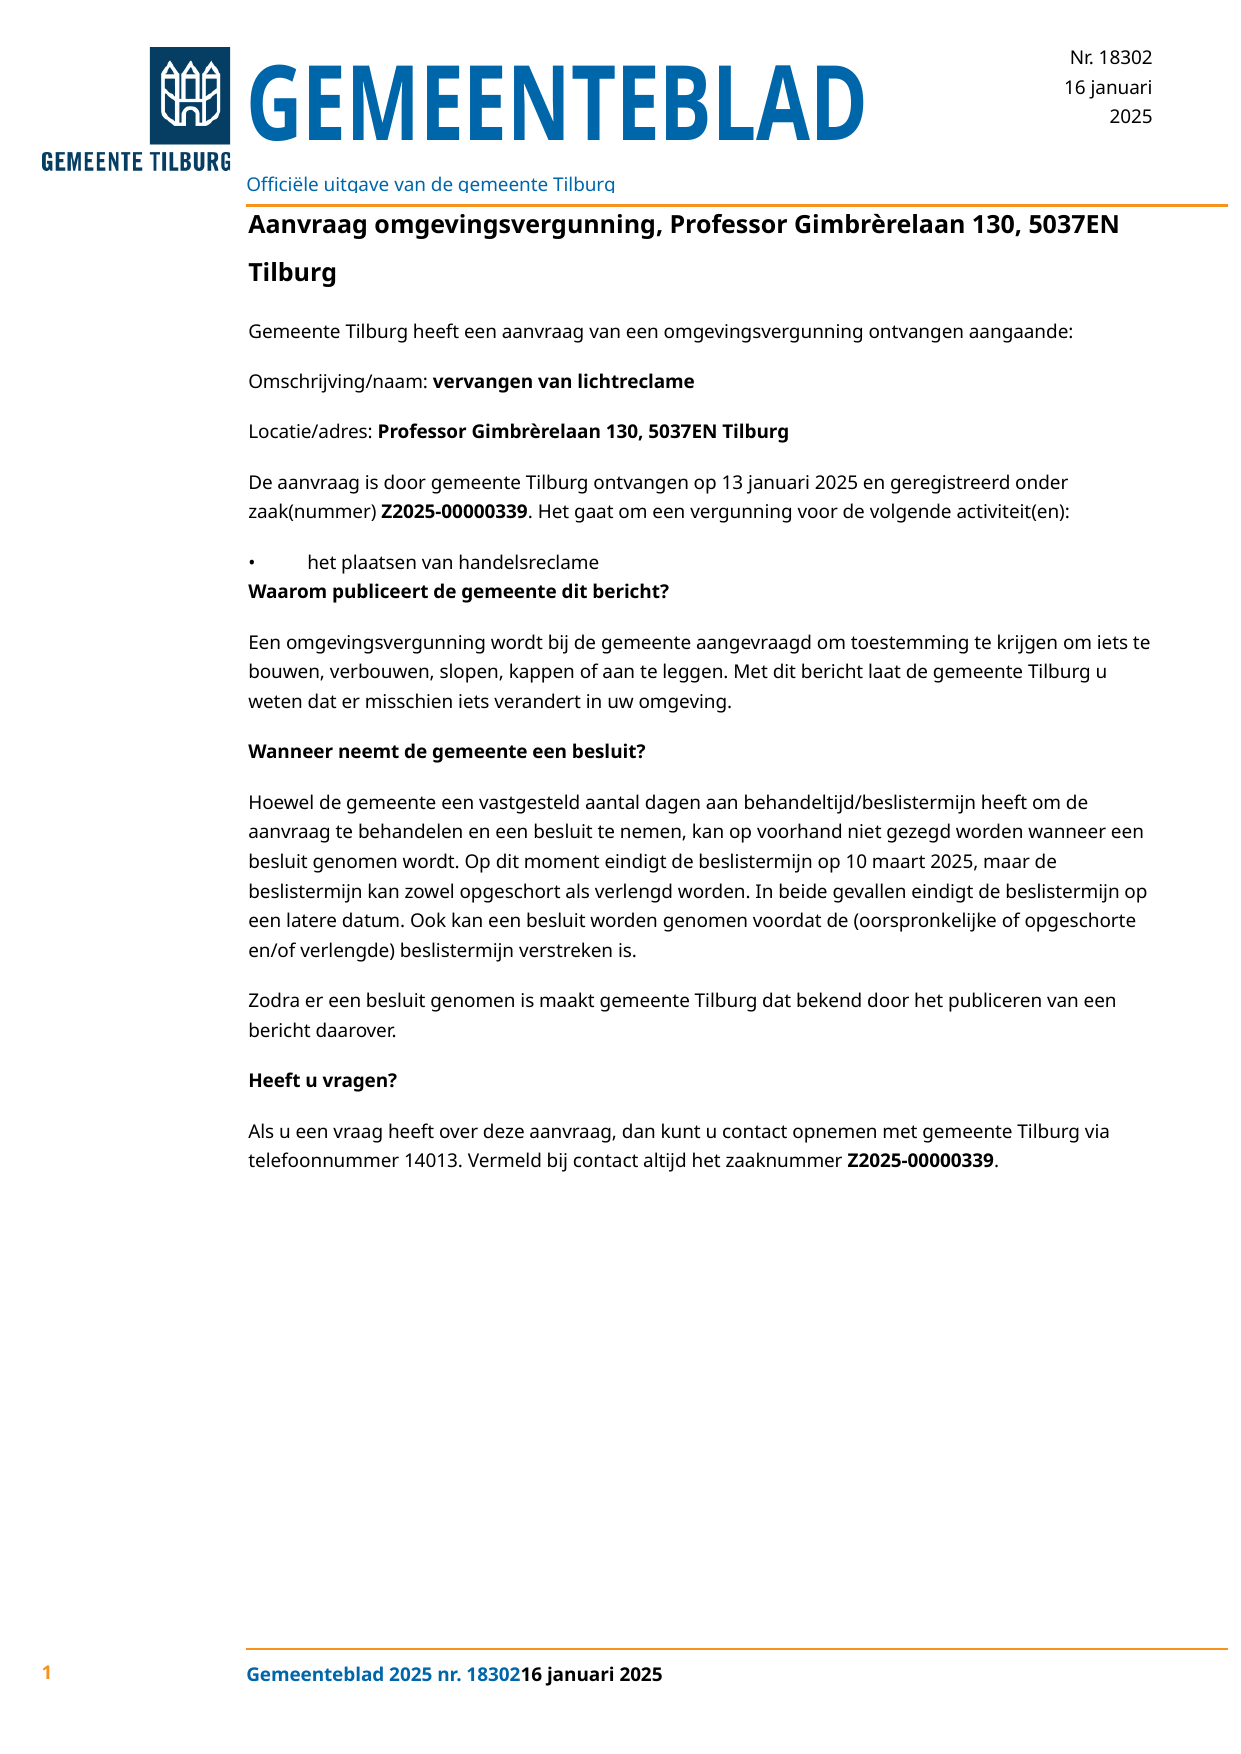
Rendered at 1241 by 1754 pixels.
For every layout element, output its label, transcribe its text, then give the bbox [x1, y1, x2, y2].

text Wanneer neemt de gemeente een besluit? [248, 739, 1152, 764]
text Zodra er een besluit genomen is maakt gemeente Tilburg dat bekend door het publiceren van een bericht daarover. [248, 987, 1152, 1043]
text De aanvraag is door gemeente Tilburg ontvangen op 13 januari 2025 en geregistreerd onder zaak(nummer) Z2025-00000339. Het gaat om een vergunning voor de volgende activiteit(en): [248, 469, 1152, 524]
text Gemeente Tilburg heeft een aanvraag van een omgevingsvergunning ontvangen aangaande: [248, 318, 1152, 344]
text Hoewel de gemeente een vastgesteld aantal dagen aan behandeltijd/beslistermijn heeft om de aanvraag te behandelen en een besluit te nemen, kan op voorhand niet gezegd worden wanneer een besluit genomen wordt. Op dit moment eindigt de beslistermijn op 10 maart 2025, maar de beslistermijn kan zowel opgeschort als verlengd worden. In beide gevallen eindigt de beslistermijn op een latere datum. Ook kan een besluit worden genomen voordat de (oorspronkelijke of opgeschorte en/of verlengde) beslistermijn verstreken is. [248, 789, 1152, 963]
text Waarom publiceert de gemeente dit bericht? [248, 579, 1152, 604]
text Heeft u vragen? [248, 1067, 1152, 1093]
text Een omgevingsvergunning wordt bij de gemeente aangevraagd om toestemming te krijgen om iets te bouwen, verbouwen, slopen, kappen of aan te leggen. Met dit bericht laat de gemeente Tilburg u weten dat er misschien iets verandert in uw omgeving. [248, 629, 1152, 714]
text Omschrijving/naam: vervangen van lichtreclame [248, 368, 1152, 394]
text Locatie/adres: Professor Gimbrèrelaan 130, 5037EN Tilburg [248, 419, 1152, 444]
text Aanvraag omgevingsvergunning, Professor Gimbrèrelaan 130, 5037EN Tilburg [248, 207, 1152, 288]
text Als u een vraag heeft over deze aanvraag, dan kunt u contact opnemen met gemeente Tilburg via telefoonnummer 14013. Vermeld bij contact altijd het zaaknummer Z2025-00000339. [248, 1118, 1152, 1173]
picture [41, 47, 231, 172]
list het plaatsen van handelsreclame [248, 549, 1152, 575]
